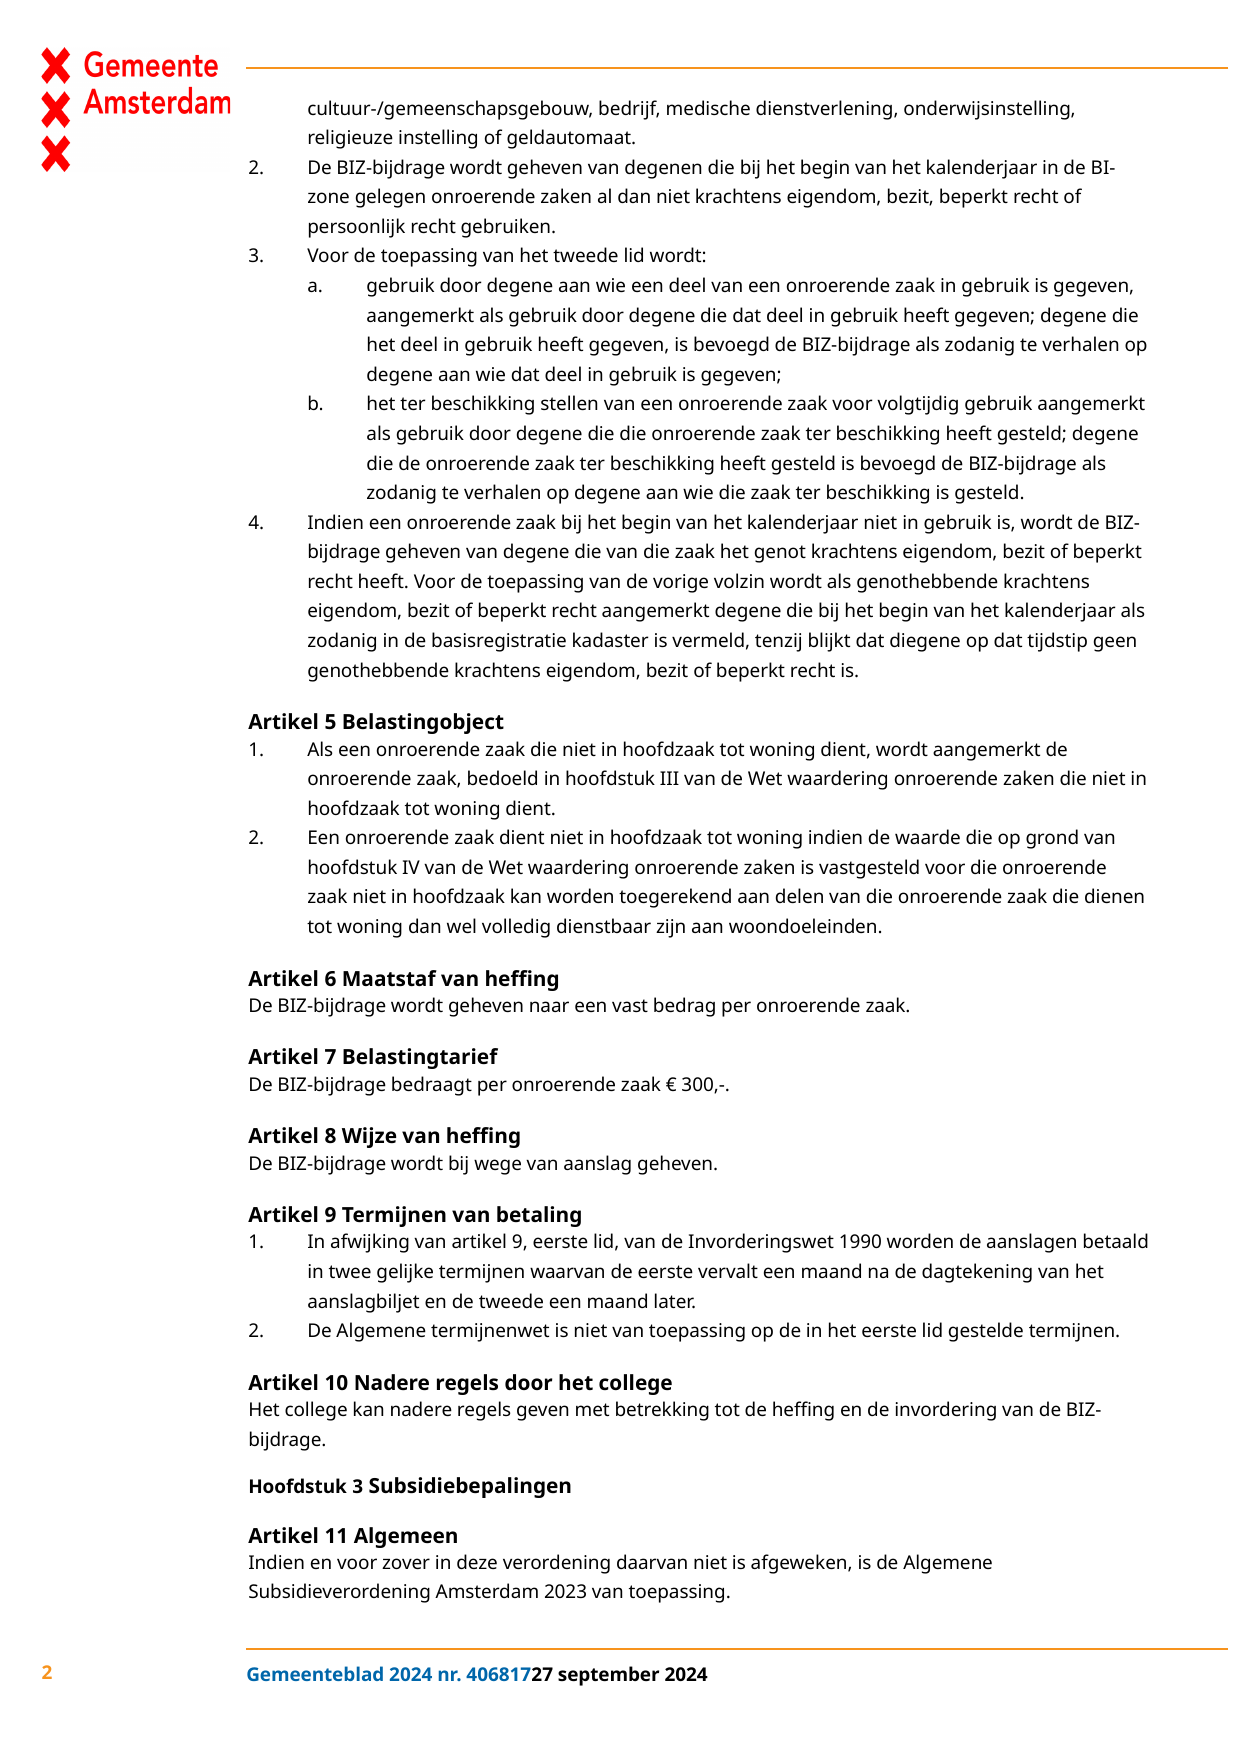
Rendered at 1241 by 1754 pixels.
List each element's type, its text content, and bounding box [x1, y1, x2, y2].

text Artikel 5 Belastingobject [248, 707, 1152, 736]
text Indien en voor zover in deze verordening daarvan niet is afgeweken, is de Algemene Subsidieverordening Amsterdam 2023 van toepassing. [248, 1549, 1152, 1604]
list het ter beschikking stellen van een onroerende zaak voor volgtijdig gebruik aangemerkt als gebruik door degene die die onroerende zaak ter beschikking heeft gesteld; degene die de onroerende zaak ter beschikking heeft gesteld is bevoegd de BIZ-bijdrage als zodanig te verhalen op degene aan wie die zaak ter beschikking is gesteld. [307, 391, 1152, 505]
text Artikel 11 Algemeen [248, 1521, 1152, 1549]
text Artikel 7 Belastingtarief [248, 1042, 1152, 1071]
text De BIZ-bijdrage bedraagt per onroerende zaak € 300,-. [248, 1071, 1152, 1097]
list De BIZ-bijdrage wordt geheven van degenen die bij het begin van het kalenderjaar in de BI-zone gelegen onroerende zaken al dan niet krachtens eigendom, bezit, beperkt recht of persoonlijk recht gebruiken. [248, 154, 1152, 239]
text Artikel 10 Nadere regels door het college [248, 1368, 1152, 1396]
list Als een onroerende zaak die niet in hoofdzaak tot woning dient, wordt aangemerkt de onroerende zaak, bedoeld in hoofdstuk III van de Wet waardering onroerende zaken die niet in hoofdzaak tot woning dient. [248, 736, 1152, 821]
list Voor de toepassing van het tweede lid wordt: [248, 243, 1152, 268]
list Indien een onroerende zaak bij het begin van het kalenderjaar niet in gebruik is, wordt de BIZ-bijdrage geheven van degene die van die zaak het genot krachtens eigendom, bezit of beperkt recht heeft. Voor de toepassing van de vorige volzin wordt als genothebbende krachtens eigendom, bezit of beperkt recht aangemerkt degene die bij het begin van het kalenderjaar als zodanig in de basisregistratie kadaster is vermeld, tenzij blijkt dat diegene op dat tijdstip geen genothebbende krachtens eigendom, bezit of beperkt recht is. [248, 509, 1152, 683]
text Artikel 8 Wijze van heffing [248, 1121, 1152, 1150]
list In afwijking van artikel 9, eerste lid, van de Invorderingswet 1990 worden de aanslagen betaald in twee gelijke termijnen waarvan de eerste vervalt een maand na de dagtekening van het aanslagbiljet en de tweede een maand later. [248, 1229, 1152, 1313]
text Artikel 6 Maatstaf van heffing [248, 964, 1152, 992]
text De BIZ-bijdrage wordt geheven naar een vast bedrag per onroerende zaak. [248, 992, 1152, 1018]
list gebruik door degene aan wie een deel van een onroerende zaak in gebruik is gegeven, aangemerkt als gebruik door degene die dat deel in gebruik heeft gegeven; degene die het deel in gebruik heeft gegeven, is bevoegd de BIZ-bijdrage als zodanig te verhalen op degene aan wie dat deel in gebruik is gegeven; [307, 272, 1152, 387]
list De Algemene termijnenwet is niet van toepassing op de in het eerste lid gestelde termijnen. [248, 1317, 1152, 1343]
list cultuur-/gemeenschapsgebouw, bedrijf, medische dienstverlening, onderwijsinstelling, religieuze instelling of geldautomaat. [248, 95, 1152, 150]
text Hoofdstuk 3 Subsidiebepalingen [248, 1471, 1152, 1500]
text Artikel 9 Termijnen van betaling [248, 1200, 1152, 1229]
text De BIZ-bijdrage wordt bij wege van aanslag geheven. [248, 1150, 1152, 1176]
list Een onroerende zaak dient niet in hoofdzaak tot woning indien de waarde die op grond van hoofdstuk IV van de Wet waardering onroerende zaken is vastgesteld voor die onroerende zaak niet in hoofdzaak kan worden toegerekend aan delen van die onroerende zaak die dienen tot woning dan wel volledig dienstbaar zijn aan woondoeleinden. [248, 824, 1152, 939]
picture [41, 47, 231, 172]
text Het college kan nadere regels geven met betrekking tot de heffing en de invordering van de BIZ-bijdrage. [248, 1396, 1152, 1452]
